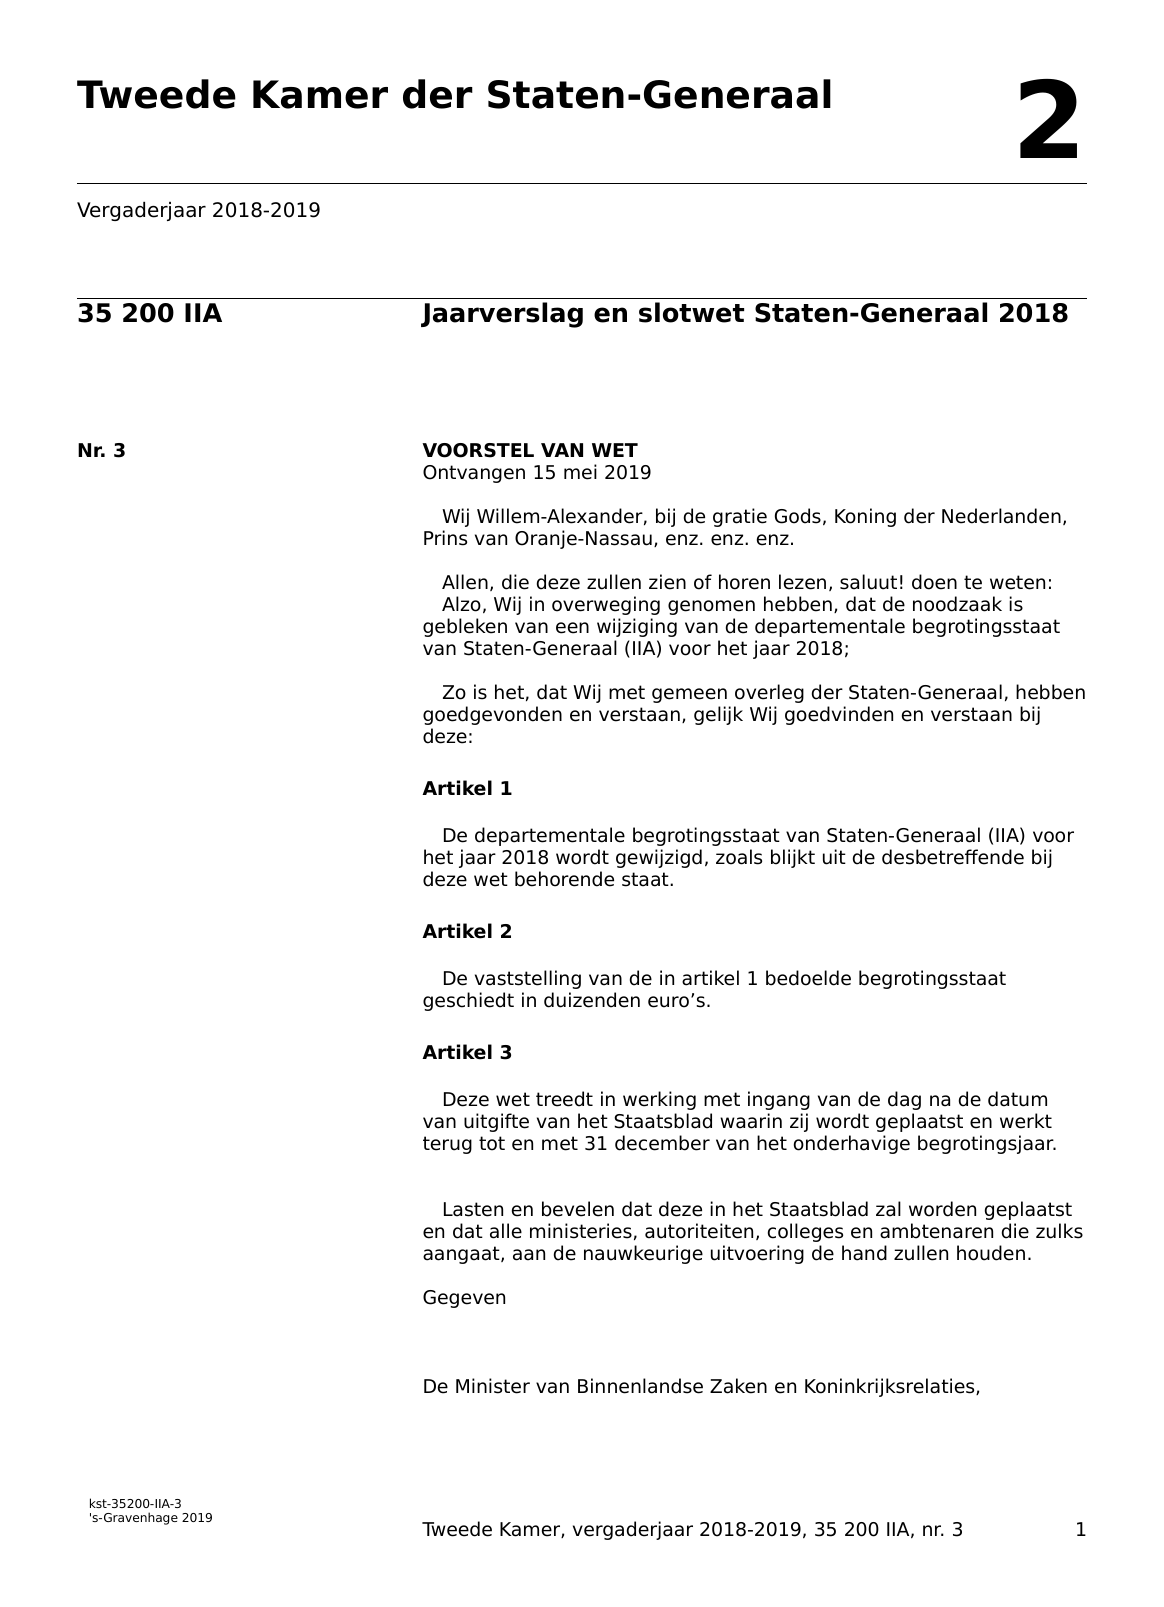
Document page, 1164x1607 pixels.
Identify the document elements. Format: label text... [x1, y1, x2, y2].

text Wij Willem-Alexander, bij de gratie Gods, Koning der Nederlanden, Prins van Oranje-Nassau, enz. enz. enz. [422, 506, 1087, 550]
text Ontvangen 15 mei 2019 [422, 462, 1087, 484]
subtitle Artikel 3 [422, 1042, 1087, 1064]
text Alzo, Wij in overweging genomen hebben, dat de noodzaak is gebleken van een wijziging van de departementale begrotingsstaat van Staten-Generaal (IIA) voor het jaar 2018; [422, 594, 1087, 660]
table_cell Vergaderjaar 2018-2019 [77, 184, 1087, 298]
table_header 2 [886, 59, 1087, 183]
subtitle Nr. 3 VOORSTEL VAN WET [77, 440, 1087, 462]
subtitle 35 200 IIA Jaarverslag en slotwet Staten-Generaal 2018 [77, 299, 1087, 329]
text De vaststelling van de in artikel 1 bedoelde begrotingsstaat geschiedt in duizenden euro’s. [422, 968, 1087, 1012]
text De departementale begrotingsstaat van Staten-Generaal (IIA) voor het jaar 2018 wordt gewijzigd, zoals blijkt uit de desbetreffende bij deze wet behorende staat. [422, 825, 1087, 891]
text Lasten en bevelen dat deze in het Staatsblad zal worden geplaatst en dat alle ministeries, autoriteiten, colleges en ambtenaren die zulks aangaat, aan de nauwkeurige uitvoering de hand zullen houden. [422, 1199, 1087, 1265]
text 's-Gravenhage 2019 [88, 1511, 323, 1525]
text kst-35200-IIA-3 [88, 1497, 323, 1511]
text Gegeven [422, 1287, 1087, 1309]
text Deze wet treedt in werking met ingang van de dag na de datum van uitgifte van het Staatsblad waarin zij wordt geplaatst en werkt terug tot en met 31 december van het onderhavige begrotingsjaar. [422, 1089, 1087, 1155]
text Zo is het, dat Wij met gemeen overleg der Staten-Generaal, hebben goedgevonden en verstaan, gelijk Wij goedvinden en verstaan bij deze: [422, 682, 1087, 748]
subtitle Artikel 2 [422, 921, 1087, 943]
subtitle Artikel 1 [422, 778, 1087, 800]
table_header Tweede Kamer der Staten-Generaal [77, 59, 886, 183]
text De Minister van Binnenlandse Zaken en Koninkrijksrelaties, [422, 1376, 1087, 1398]
text Allen, die deze zullen zien of horen lezen, saluut! doen te weten: [422, 572, 1087, 594]
